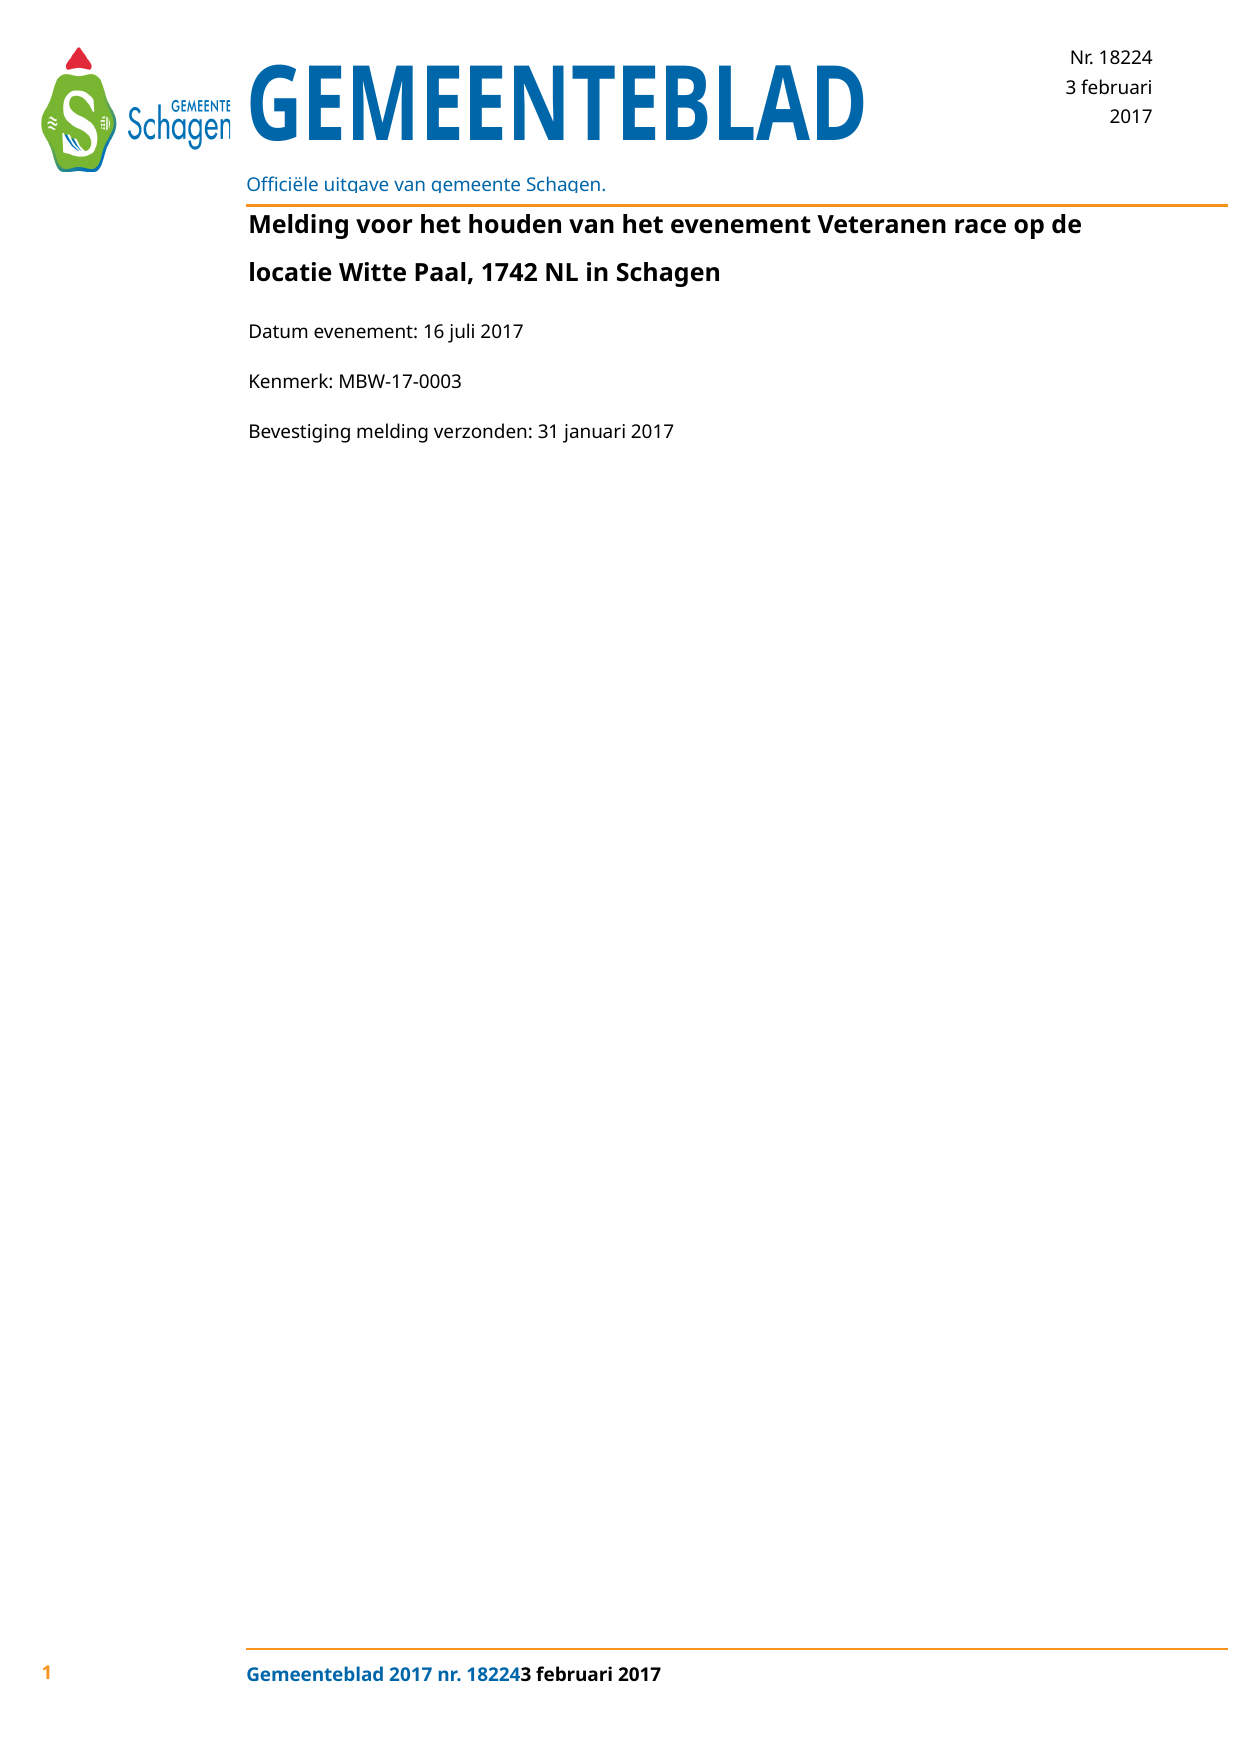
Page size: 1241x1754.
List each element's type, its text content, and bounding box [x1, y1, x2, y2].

text Kenmerk: MBW-17-0003 [248, 368, 1152, 394]
text Bevestiging melding verzonden: 31 januari 2017 [248, 419, 1152, 444]
picture [41, 47, 231, 172]
text Melding voor het houden van het evenement Veteranen race op de locatie Witte Paal, 1742 NL in Schagen [248, 207, 1152, 288]
text Datum evenement: 16 juli 2017 [248, 318, 1152, 344]
